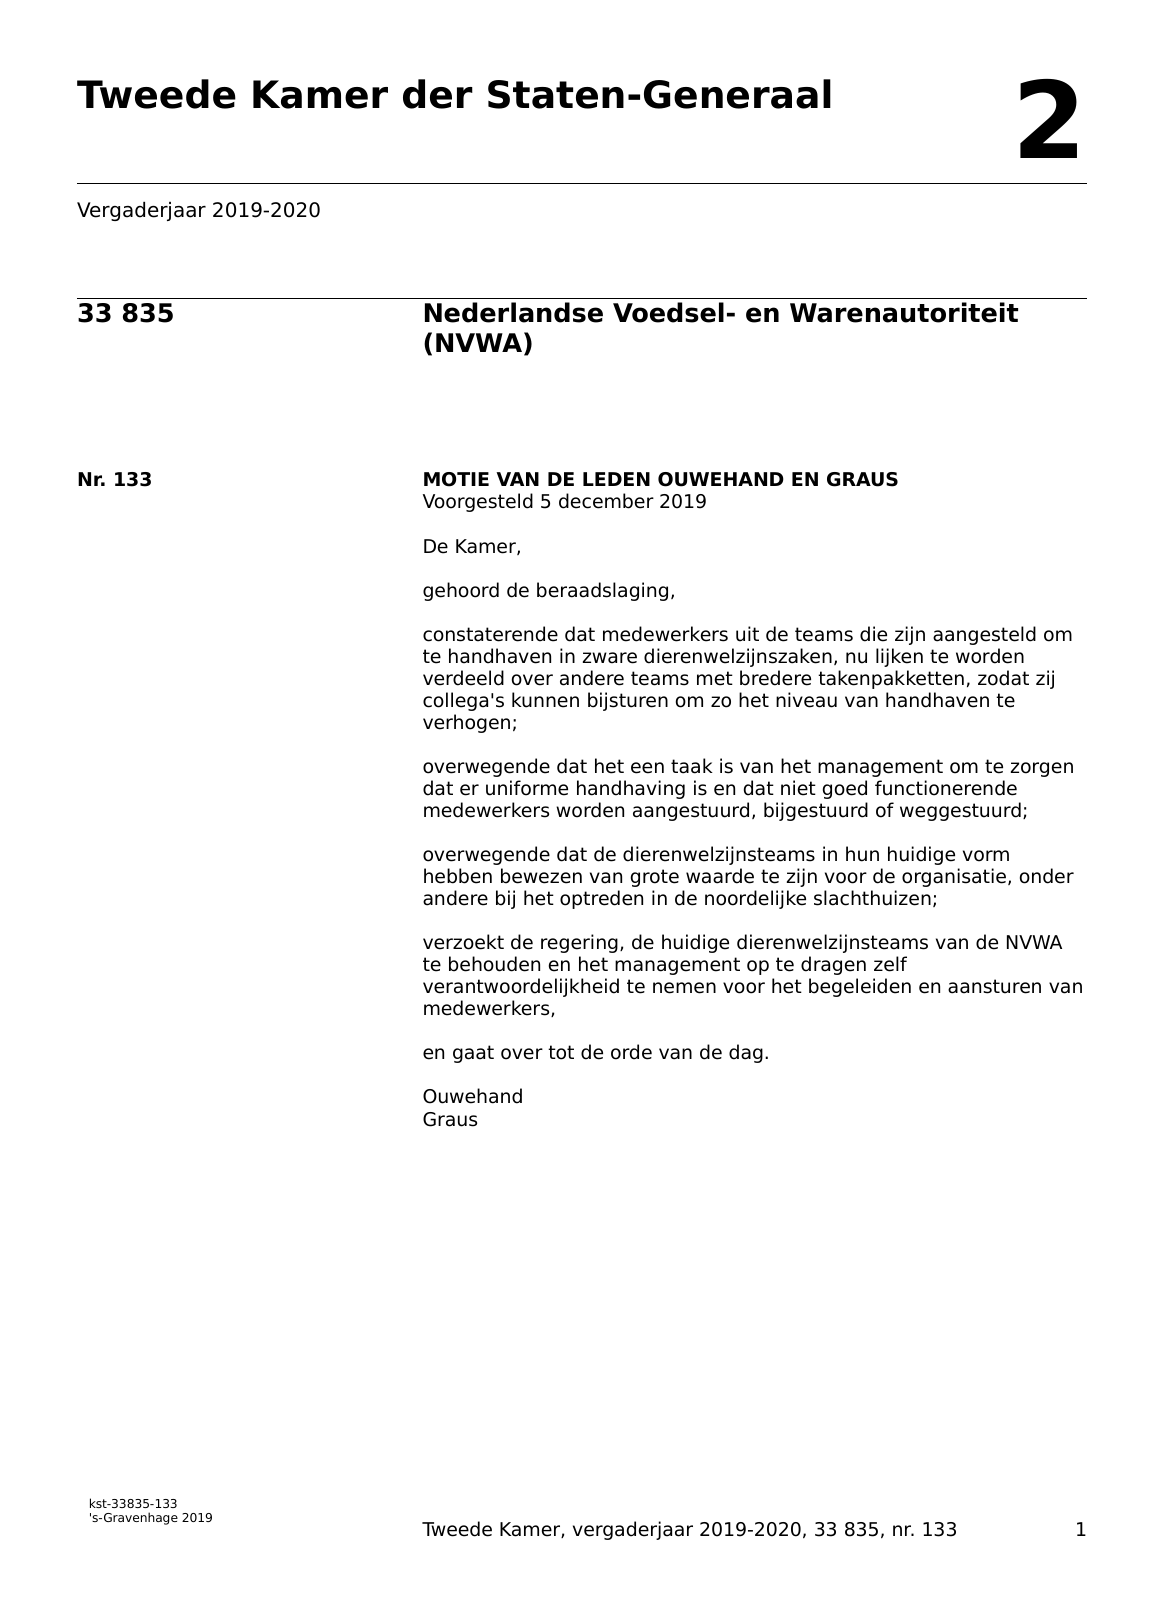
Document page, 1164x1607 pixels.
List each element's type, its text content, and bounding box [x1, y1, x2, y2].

text overwegende dat de dierenwelzijnsteams in hun huidige vorm hebben bewezen van grote waarde te zijn voor de organisatie, onder andere bij het optreden in de noordelijke slachthuizen; [422, 844, 1087, 910]
subtitle Nr. 133 MOTIE VAN DE LEDEN OUWEHAND EN GRAUS [77, 469, 1087, 491]
text 's-Gravenhage 2019 [88, 1511, 323, 1525]
text De Kamer, [422, 536, 1087, 557]
table_header 2 [886, 59, 1087, 183]
text Voorgesteld 5 december 2019 [422, 491, 1087, 513]
text verzoekt de regering, de huidige dierenwelzijnsteams van de NVWA te behouden en het management op te dragen zelf verantwoordelijkheid te nemen voor het begeleiden en aansturen van medewerkers, [422, 932, 1087, 1020]
table_header Tweede Kamer der Staten-Generaal [77, 59, 886, 183]
text Ouwehand [422, 1086, 1087, 1108]
table_cell Vergaderjaar 2019-2020 [77, 184, 1087, 298]
text constaterende dat medewerkers uit de teams die zijn aangesteld om te handhaven in zware dierenwelzijnszaken, nu lijken te worden verdeeld over andere teams met bredere takenpakketten, zodat zij collega's kunnen bijsturen om zo het niveau van handhaven te verhogen; [422, 624, 1087, 734]
text kst-33835-133 [88, 1497, 323, 1511]
text overwegende dat het een taak is van het management om te zorgen dat er uniforme handhaving is en dat niet goed functionerende medewerkers worden aangestuurd, bijgestuurd of weggestuurd; [422, 756, 1087, 822]
text gehoord de beraadslaging, [422, 580, 1087, 602]
text en gaat over tot de orde van de dag. [422, 1042, 1087, 1064]
text Graus [422, 1108, 1087, 1130]
subtitle 33 835 Nederlandse Voedsel- en Warenautoriteit (NVWA) [77, 299, 1087, 358]
